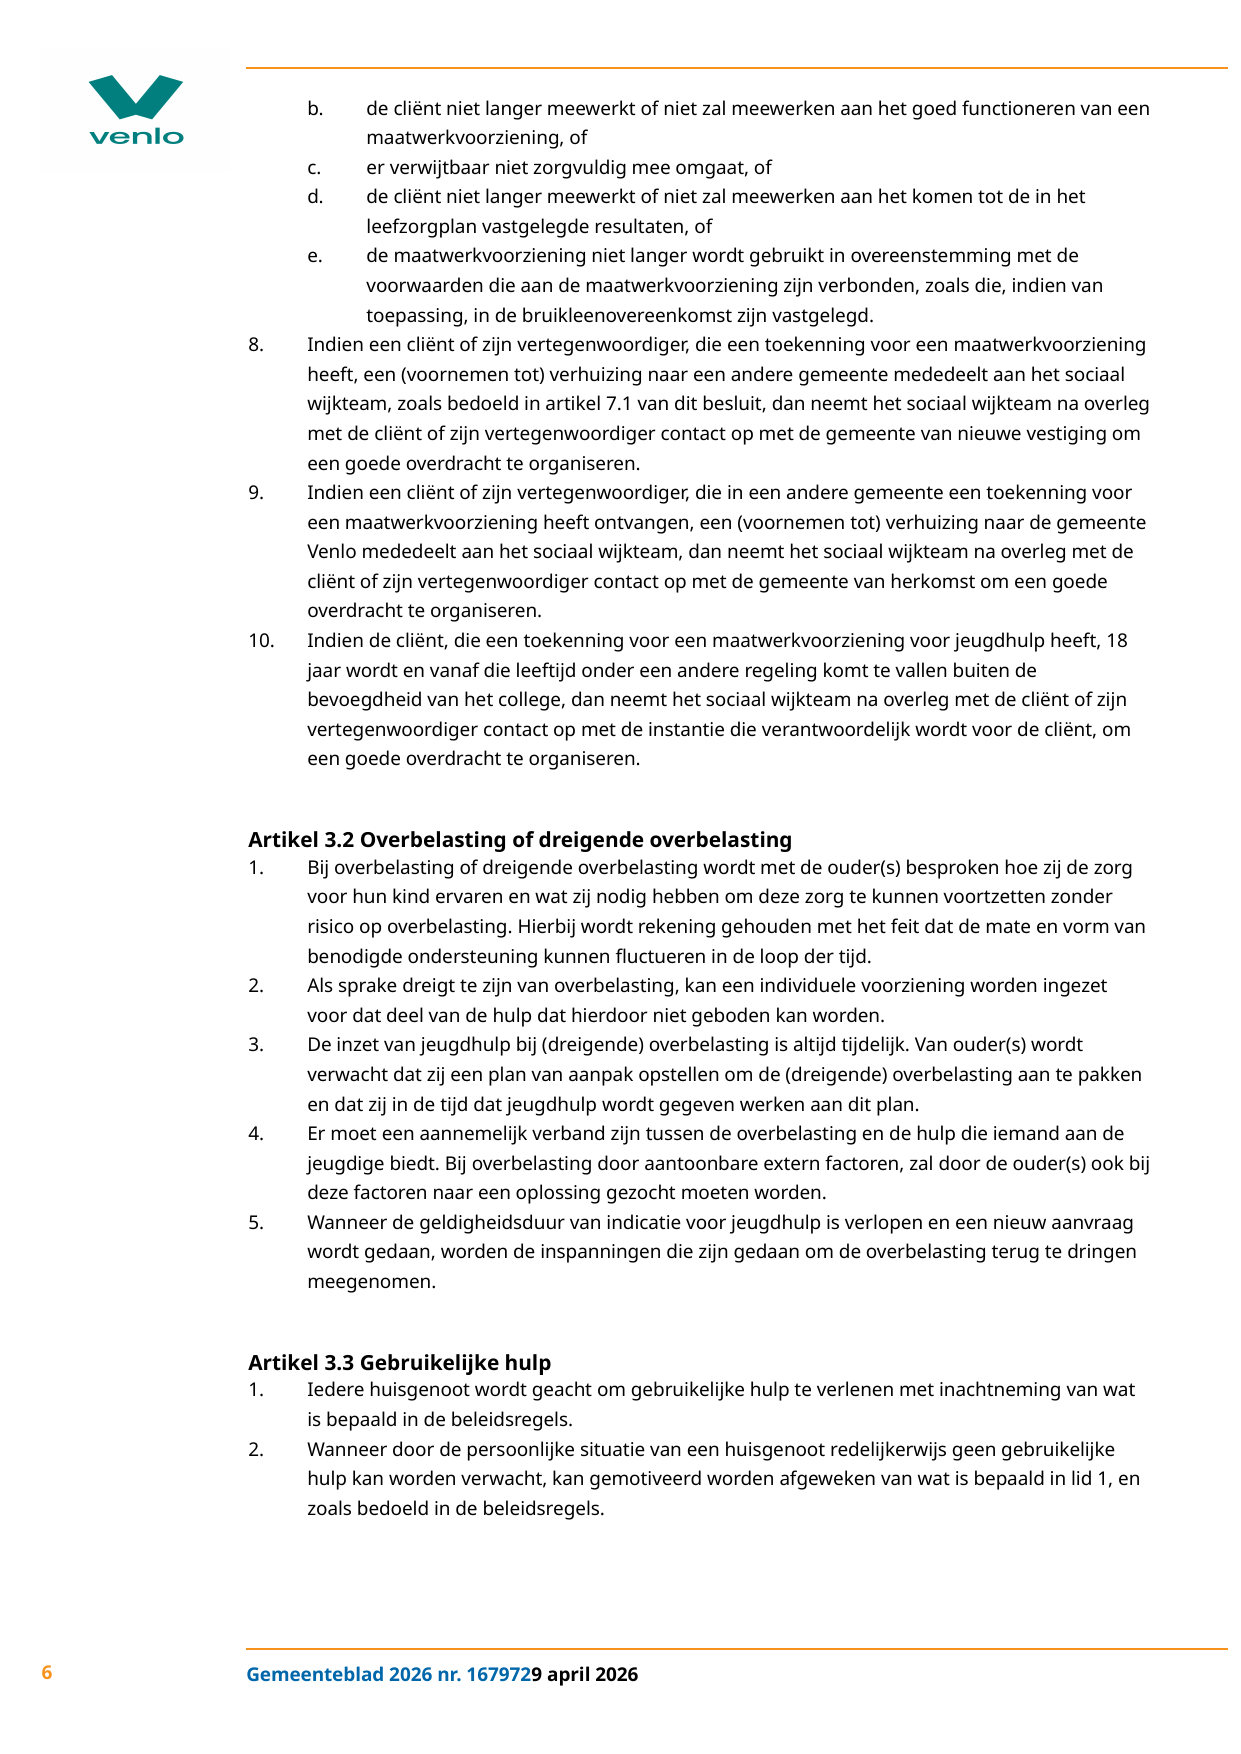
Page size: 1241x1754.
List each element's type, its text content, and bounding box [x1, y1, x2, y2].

list Indien een cliënt of zijn vertegenwoordiger, die een toekenning voor een maatwerkvoorziening heeft, een (voornemen tot) verhuizing naar een andere gemeente mededeelt aan het sociaal wijkteam, zoals bedoeld in artikel 7.1 van dit besluit, dan neemt het sociaal wijkteam na overleg met de cliënt of zijn vertegenwoordiger contact op met de gemeente van nieuwe vestiging om een goede overdracht te organiseren. [248, 331, 1152, 476]
text Artikel 3.3 Gebruikelijke hulp [248, 1348, 1152, 1377]
list Wanneer de geldigheidsduur van indicatie voor jeugdhulp is verlopen en een nieuw aanvraag wordt gedaan, worden de inspanningen die zijn gedaan om de overbelasting terug te dringen meegenomen. [248, 1209, 1152, 1294]
list De inzet van jeugdhulp bij (dreigende) overbelasting is altijd tijdelijk. Van ouder(s) wordt verwacht dat zij een plan van aanpak opstellen om de (dreigende) overbelasting aan te pakken en dat zij in de tijd dat jeugdhulp wordt gegeven werken aan dit plan. [248, 1032, 1152, 1116]
list er verwijtbaar niet zorgvuldig mee omgaat, of [307, 154, 1152, 180]
list Bij overbelasting of dreigende overbelasting wordt met de ouder(s) besproken hoe zij de zorg voor hun kind ervaren en wat zij nodig hebben om deze zorg te kunnen voortzetten zonder risico op overbelasting. Hierbij wordt rekening gehouden met het feit dat de mate en vorm van benodigde ondersteuning kunnen fluctueren in de loop der tijd. [248, 854, 1152, 968]
list de cliënt niet langer meewerkt of niet zal meewerken aan het goed functioneren van een maatwerkvoorziening, of [307, 95, 1152, 150]
list Iedere huisgenoot wordt geacht om gebruikelijke hulp te verlenen met inachtneming van wat is bepaald in de beleidsregels. [248, 1377, 1152, 1432]
list Wanneer door de persoonlijke situatie van een huisgenoot redelijkerwijs geen gebruikelijke hulp kan worden verwacht, kan gemotiveerd worden afgeweken van wat is bepaald in lid 1, en zoals bedoeld in de beleidsregels. [248, 1436, 1152, 1521]
list Indien een cliënt of zijn vertegenwoordiger, die in een andere gemeente een toekenning voor een maatwerkvoorziening heeft ontvangen, een (voornemen tot) verhuizing naar de gemeente Venlo mededeelt aan het sociaal wijkteam, dan neemt het sociaal wijkteam na overleg met de cliënt of zijn vertegenwoordiger contact op met de gemeente van herkomst om een goede overdracht te organiseren. [248, 479, 1152, 623]
list de cliënt niet langer meewerkt of niet zal meewerken aan het komen tot de in het leefzorgplan vastgelegde resultaten, of [307, 183, 1152, 239]
list Er moet een aannemelijk verband zijn tussen de overbelasting en de hulp die iemand aan de jeugdige biedt. Bij overbelasting door aantoonbare extern factoren, zal door de ouder(s) ook bij deze factoren naar een oplossing gezocht moeten worden. [248, 1120, 1152, 1205]
list Indien de cliënt, die een toekenning voor een maatwerkvoorziening voor jeugdhulp heeft, 18 jaar wordt en vanaf die leeftijd onder een andere regeling komt te vallen buiten de bevoegdheid van het college, dan neemt het sociaal wijkteam na overleg met de cliënt of zijn vertegenwoordiger contact op met de instantie die verantwoordelijk wordt voor de cliënt, om een goede overdracht te organiseren. [248, 627, 1152, 771]
text Artikel 3.2 Overbelasting of dreigende overbelasting [248, 826, 1152, 854]
list de maatwerkvoorziening niet langer wordt gebruikt in overeenstemming met de voorwaarden die aan de maatwerkvoorziening zijn verbonden, zoals die, indien van toepassing, in de bruikleenovereenkomst zijn vastgelegd. [307, 243, 1152, 328]
list Als sprake dreigt te zijn van overbelasting, kan een individuele voorziening worden ingezet voor dat deel van de hulp dat hierdoor niet geboden kan worden. [248, 972, 1152, 1028]
picture [41, 47, 231, 172]
